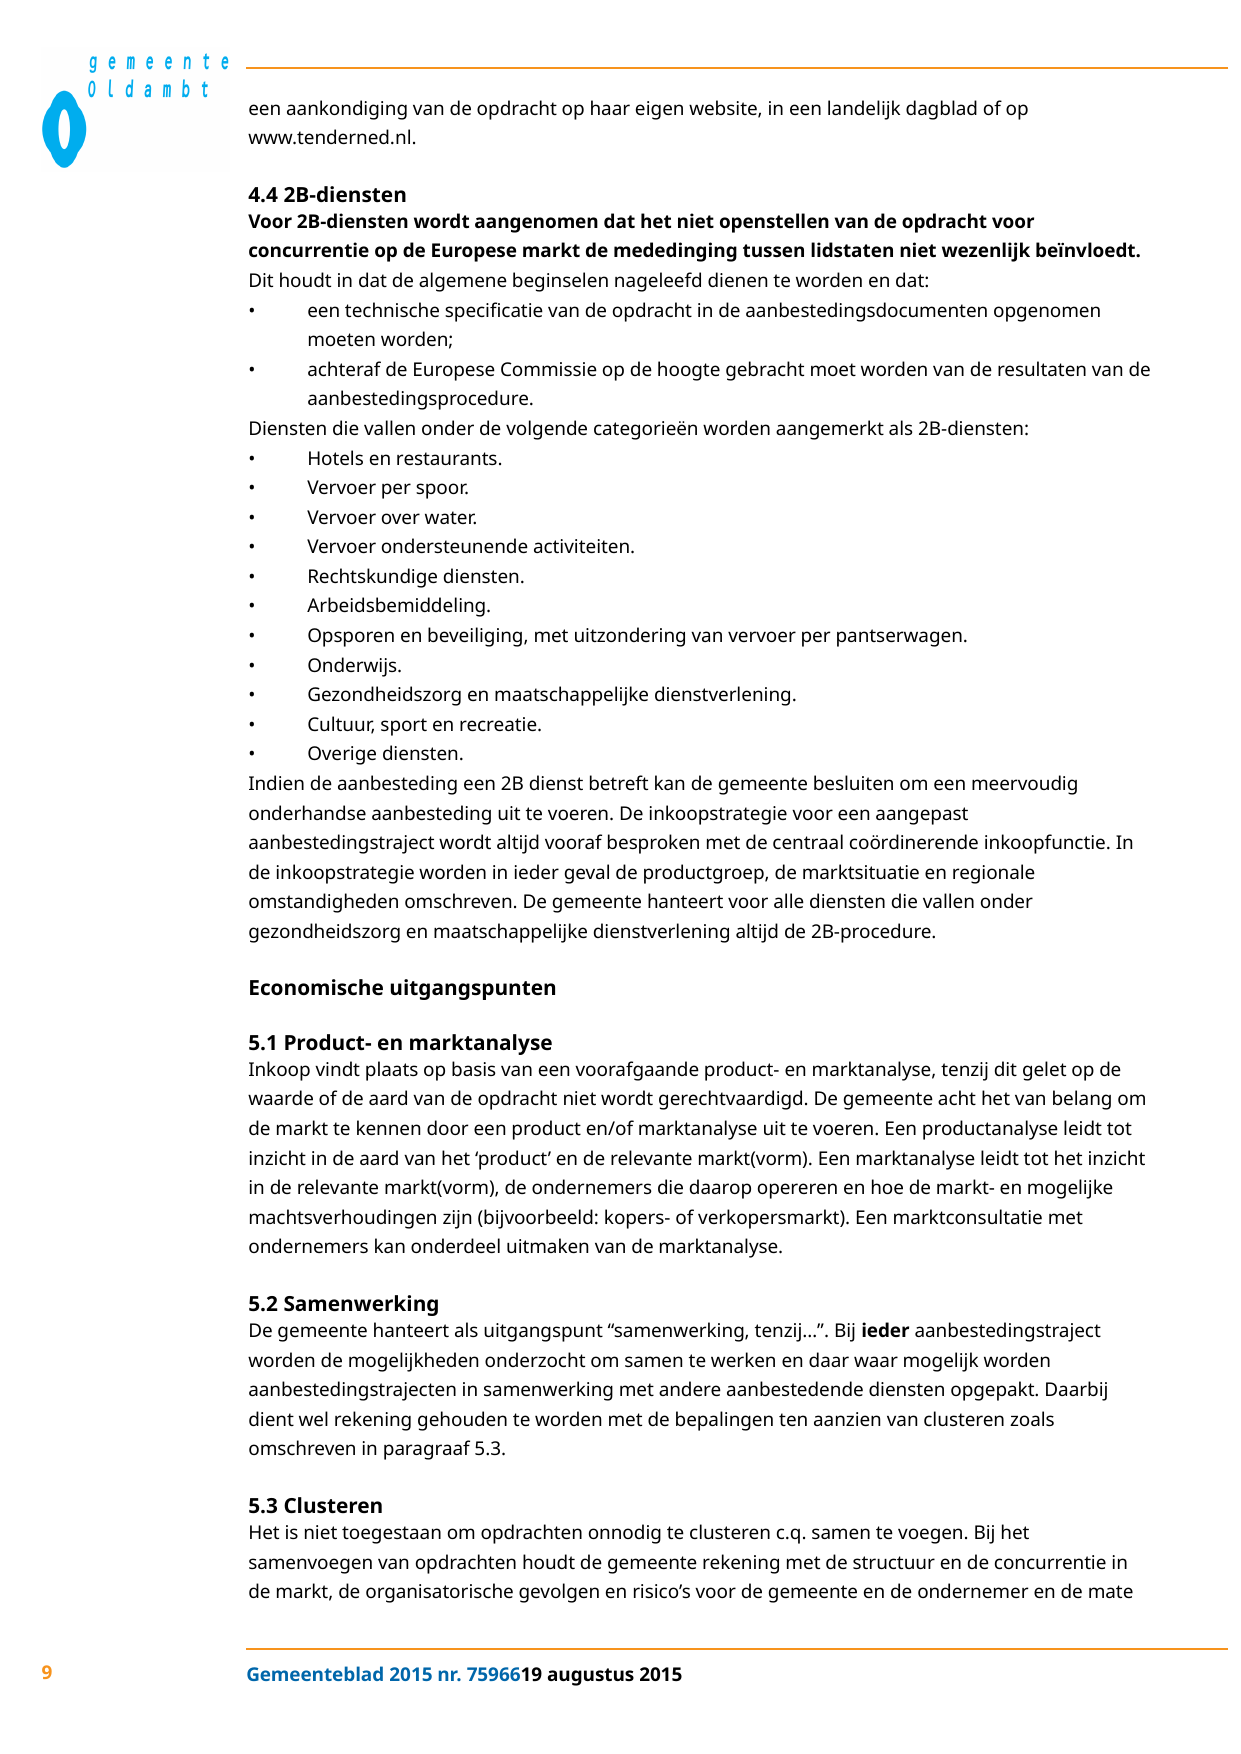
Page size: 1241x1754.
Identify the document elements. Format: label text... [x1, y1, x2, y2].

list Gezondheidszorg en maatschappelijke dienstverlening. [248, 681, 1152, 707]
text 5.3 Clusteren [248, 1491, 1152, 1519]
text Indien de aanbesteding een 2B dienst betreft kan de gemeente besluiten om een meervoudig onderhandse aanbesteding uit te voeren. De inkoopstrategie voor een aangepast aanbestedingstraject wordt altijd vooraf besproken met de centraal coördinerende inkoopfunctie. In de inkoopstrategie worden in ieder geval de productgroep, de marktsituatie en regionale omstandigheden omschreven. De gemeente hanteert voor alle diensten die vallen onder gezondheidszorg en maatschappelijke dienstverlening altijd de 2B-procedure. [248, 770, 1152, 944]
text Het is niet toegestaan om opdrachten onnodig te clusteren c.q. samen te voegen. Bij het samenvoegen van opdrachten houdt de gemeente rekening met de structuur en de concurrentie in de markt, de organisatorische gevolgen en risico’s voor de gemeente en de ondernemer en de mate [248, 1519, 1152, 1604]
list Vervoer ondersteunende activiteiten. [248, 533, 1152, 559]
text Inkoop vindt plaats op basis van een voorafgaande product- en marktanalyse, tenzij dit gelet op de waarde of de aard van de opdracht niet wordt gerechtvaardigd. De gemeente acht het van belang om de markt te kennen door een product en/of marktanalyse uit te voeren. Een productanalyse leidt tot inzicht in de aard van het ‘product’ en de relevante markt(vorm). Een marktanalyse leidt tot het inzicht in de relevante markt(vorm), de ondernemers die daarop opereren en hoe de markt- en mogelijke machtsverhoudingen zijn (bijvoorbeeld: kopers- of verkopersmarkt). Een marktconsultatie met ondernemers kan onderdeel uitmaken van de marktanalyse. [248, 1056, 1152, 1259]
text De gemeente hanteert als uitgangspunt “samenwerking, tenzij…”. Bij ieder aanbestedingstraject worden de mogelijkheden onderzocht om samen te werken en daar waar mogelijk worden aanbestedingstrajecten in samenwerking met andere aanbestedende diensten opgepakt. Daarbij dient wel rekening gehouden te worden met de bepalingen ten aanzien van clusteren zoals omschreven in paragraaf 5.3. [248, 1317, 1152, 1461]
list Onderwijs. [248, 652, 1152, 678]
list een technische specificatie van de opdracht in de aanbestedingsdocumenten opgenomen moeten worden; [248, 297, 1152, 352]
list Vervoer over water. [248, 504, 1152, 530]
list Vervoer per spoor. [248, 474, 1152, 500]
list Opsporen en beveiliging, met uitzondering van vervoer per pantserwagen. [248, 622, 1152, 648]
text een aankondiging van de opdracht op haar eigen website, in een landelijk dagblad of op www.tenderned.nl. [248, 95, 1152, 150]
text Voor 2B-diensten wordt aangenomen dat het niet openstellen van de opdracht voor concurrentie op de Europese markt de mededinging tussen lidstaten niet wezenlijk beïnvloedt. Dit houdt in dat de algemene beginselen nageleefd dienen te worden en dat: [248, 208, 1152, 293]
list Rechtskundige diensten. [248, 563, 1152, 589]
list achteraf de Europese Commissie op de hoogte gebracht moet worden van de resultaten van de aanbestedingsprocedure. [248, 356, 1152, 411]
picture [41, 47, 231, 172]
list Hotels en restaurants. [248, 445, 1152, 471]
text 5.1 Product- en marktanalyse [248, 1028, 1152, 1056]
list Cultuur, sport en recreatie. [248, 711, 1152, 737]
text 4.4 2B-diensten [248, 180, 1152, 208]
text Diensten die vallen onder de volgende categorieën worden aangemerkt als 2B-diensten: [248, 415, 1152, 441]
text Economische uitgangspunten [248, 973, 1152, 1002]
list Arbeidsbemiddeling. [248, 593, 1152, 618]
text 5.2 Samenwerking [248, 1289, 1152, 1317]
list Overige diensten. [248, 741, 1152, 766]
